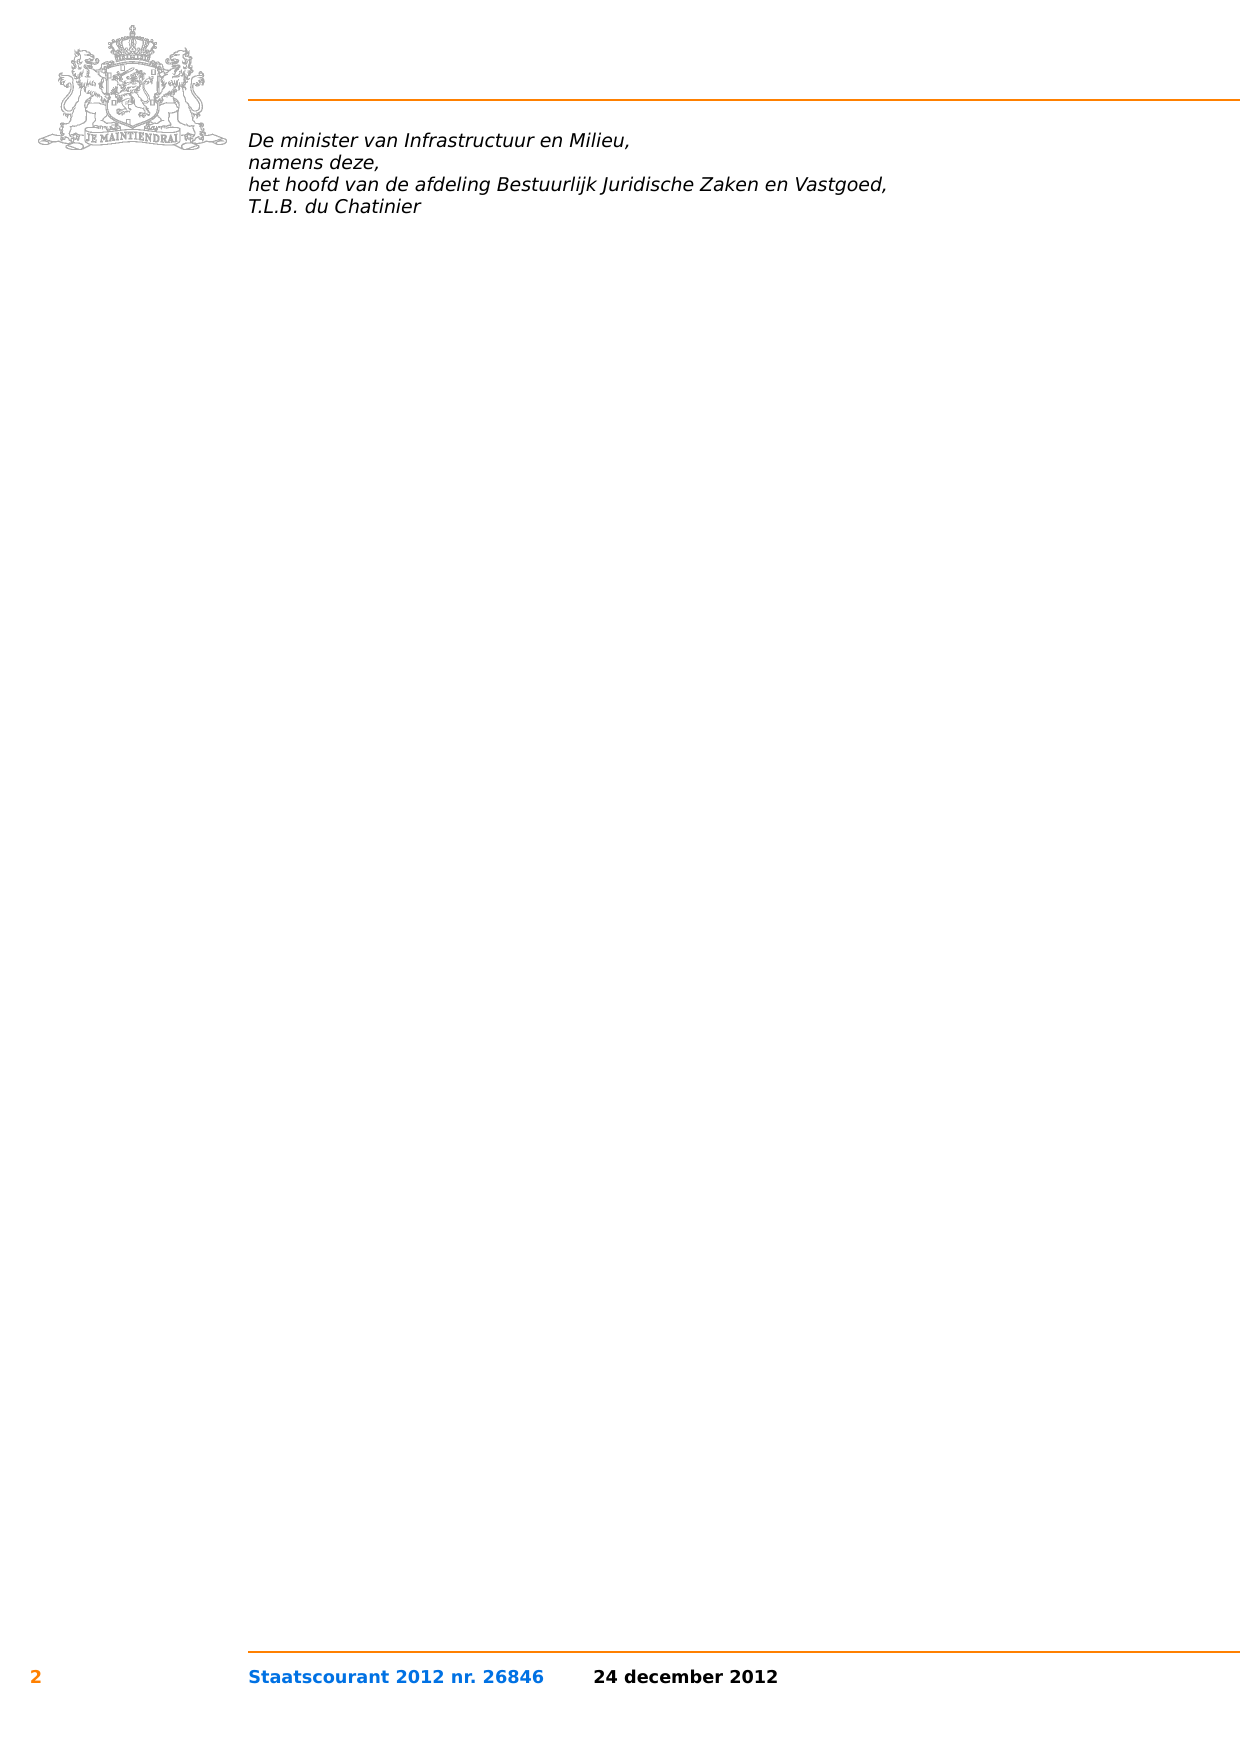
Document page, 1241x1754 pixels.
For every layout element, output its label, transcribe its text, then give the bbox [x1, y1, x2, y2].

picture [38, 25, 227, 150]
text De minister van Infrastructuur en Milieu, namens deze, het hoofd van de afdeling Bestuurlijk Juridische Zaken en Vastgoed, T.L.B. du Chatinier [248, 130, 1163, 218]
